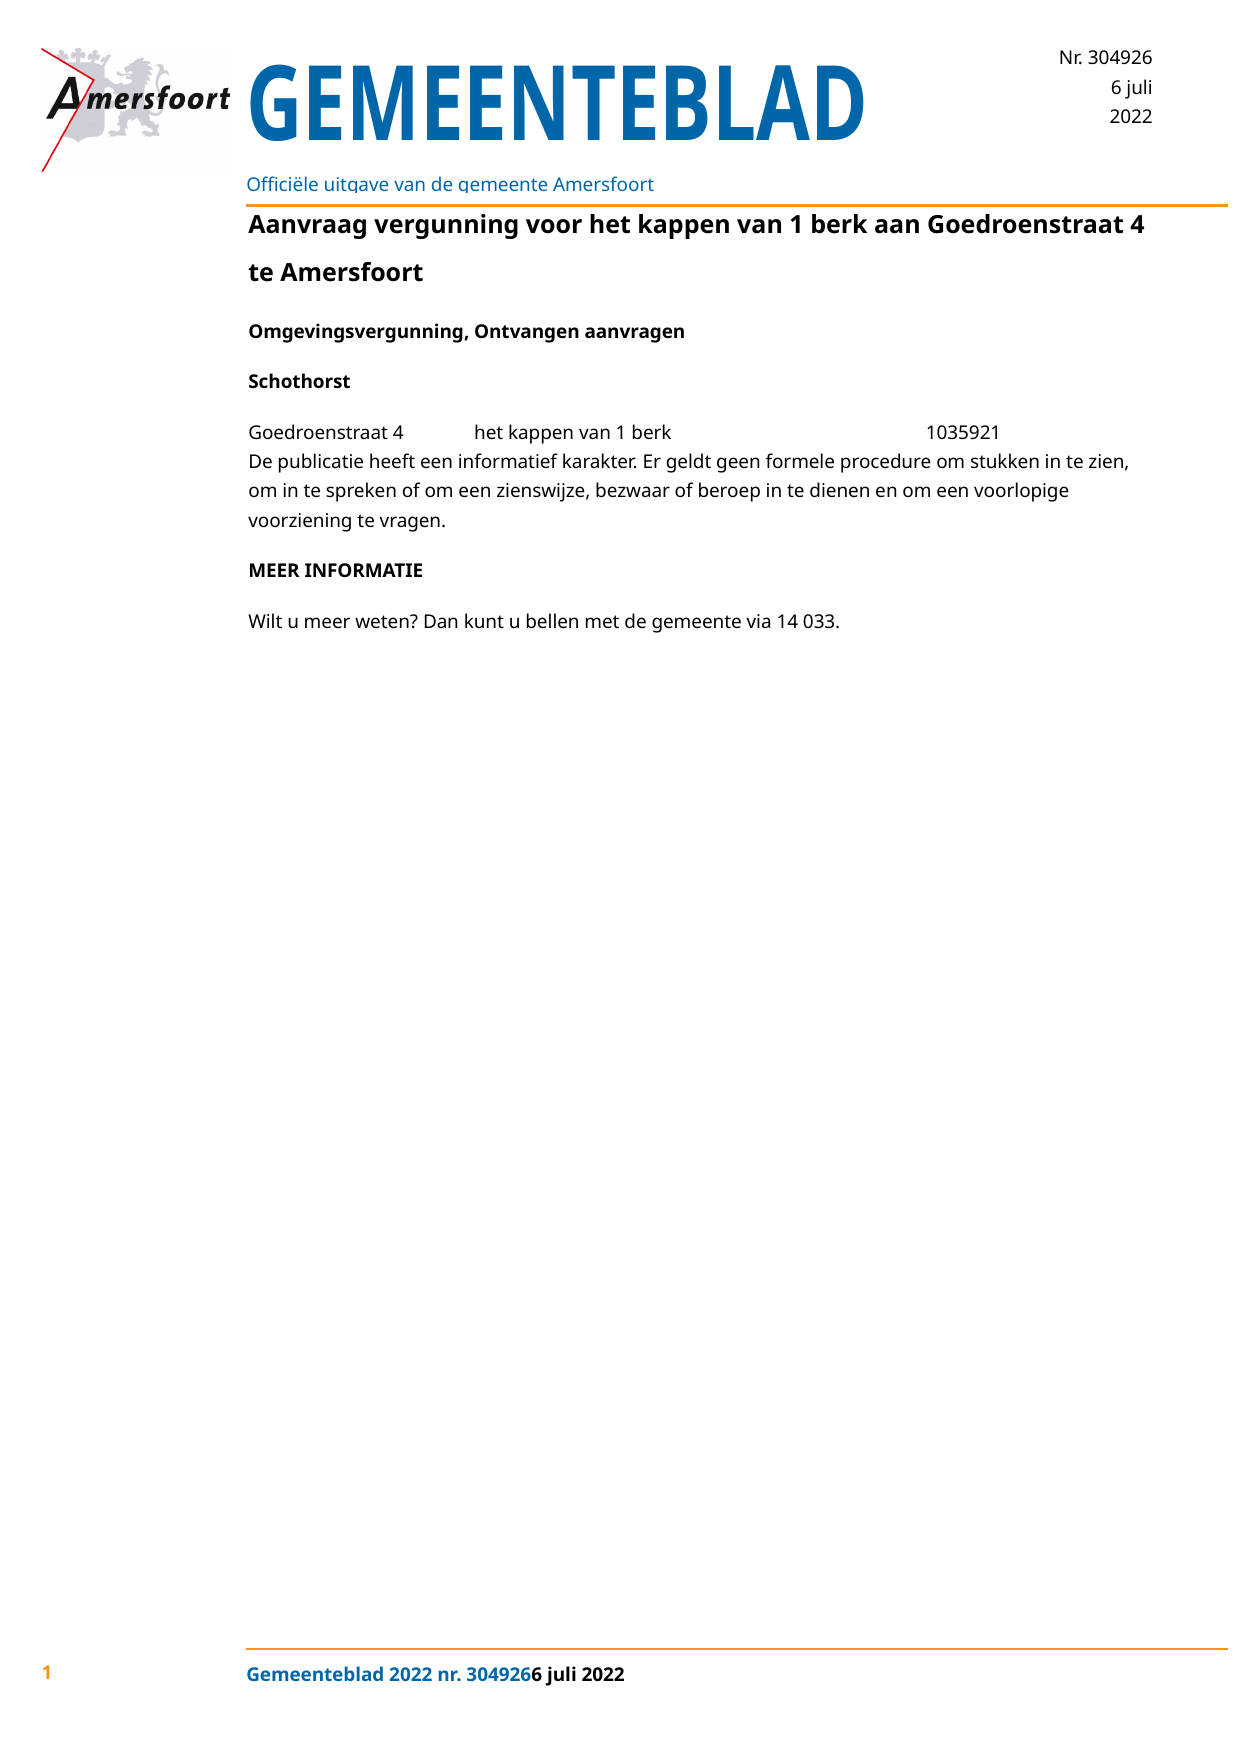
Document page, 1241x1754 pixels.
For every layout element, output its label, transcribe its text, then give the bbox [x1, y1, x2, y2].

table_header 1035921 [926, 419, 1152, 444]
table_header het kappen van 1 berk [474, 419, 700, 444]
text Wilt u meer weten? Dan kunt u bellen met de gemeente via 14 033. [248, 608, 1152, 633]
text Aanvraag vergunning voor het kappen van 1 berk aan Goedroenstraat 4 te Amersfoort [248, 207, 1152, 288]
text MEER INFORMATIE [248, 557, 1152, 583]
picture [41, 47, 231, 172]
table_header [700, 419, 926, 444]
text Omgevingsvergunning, Ontvangen aanvragen [248, 318, 1152, 344]
table_header Goedroenstraat 4 [248, 419, 474, 444]
text Schothorst [248, 368, 1152, 394]
text De publicatie heeft een informatief karakter. Er geldt geen formele procedure om stukken in te zien, om in te spreken of om een zienswijze, bezwaar of beroep in te dienen en om een voorlopige voorziening te vragen. [248, 448, 1152, 533]
